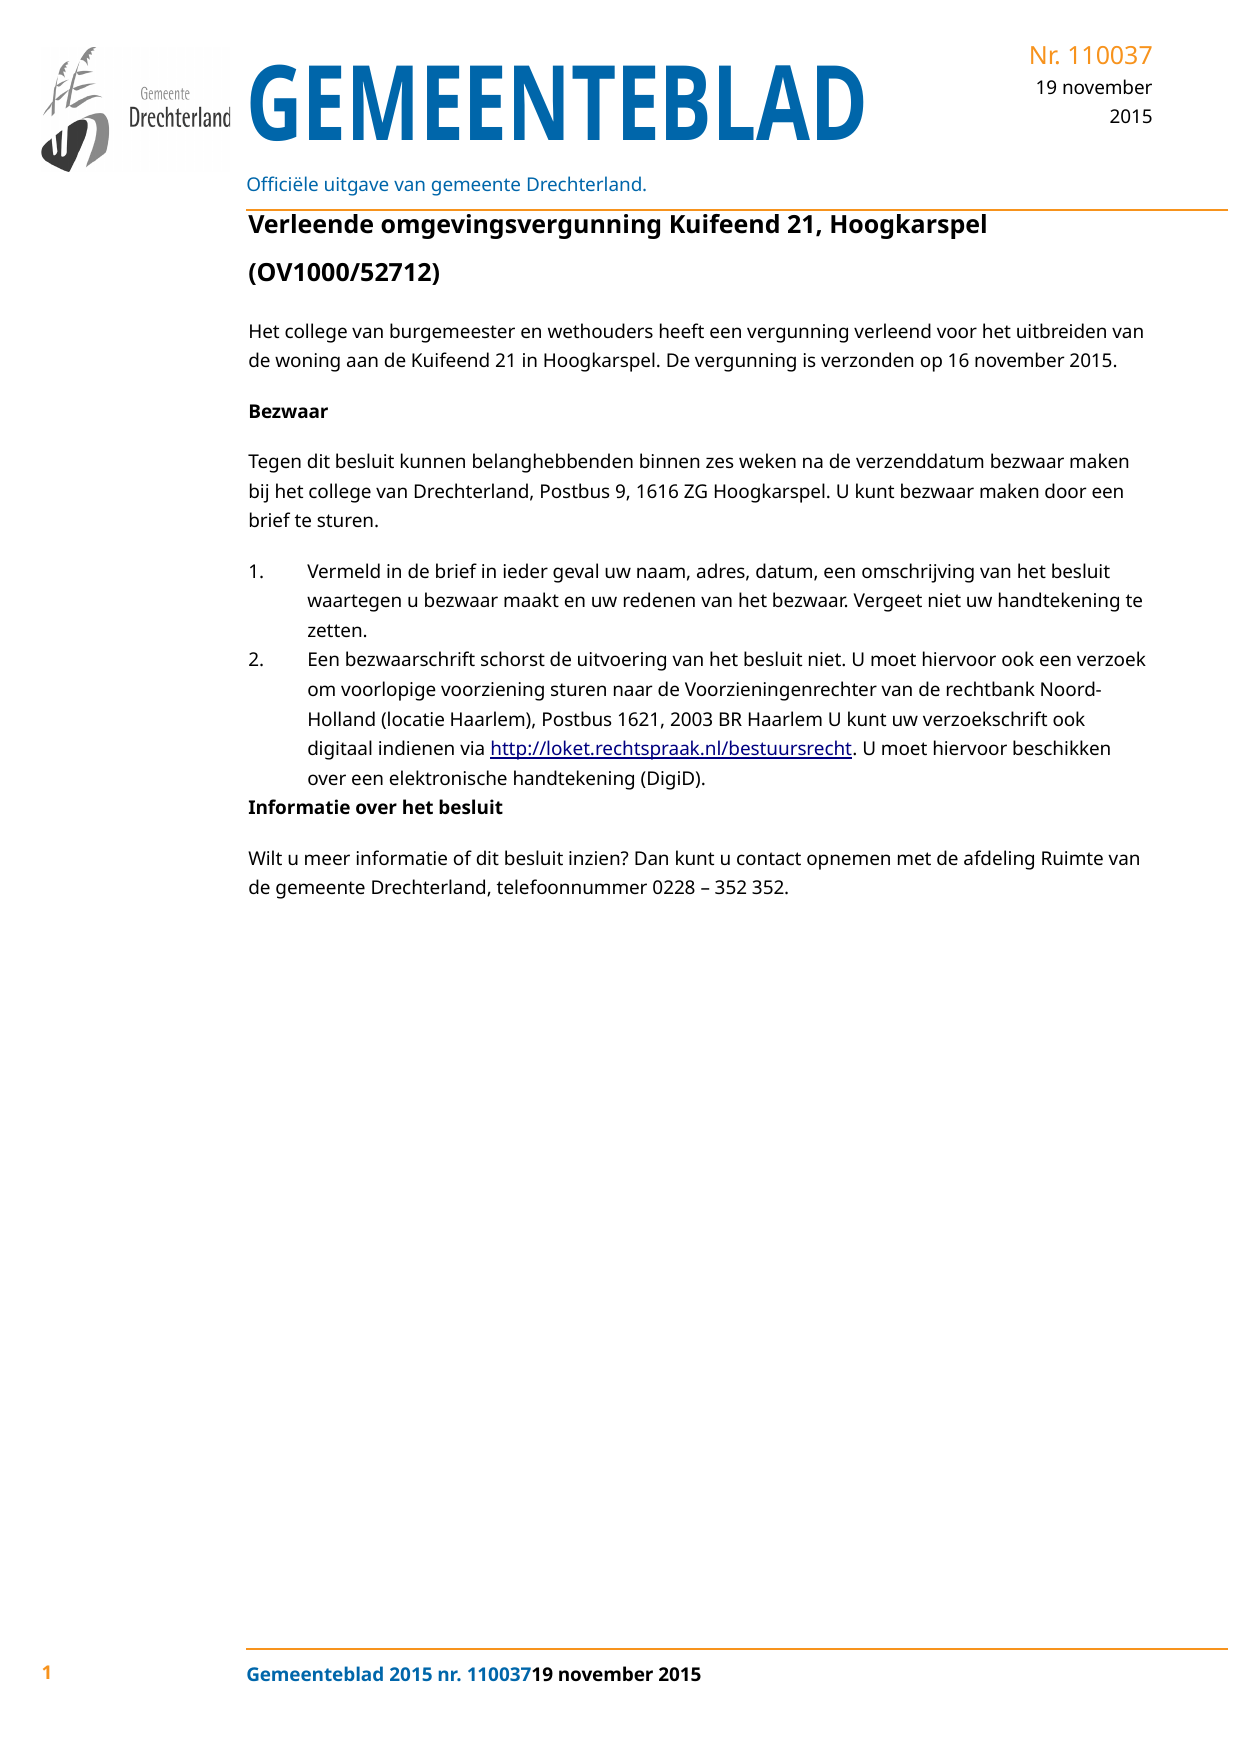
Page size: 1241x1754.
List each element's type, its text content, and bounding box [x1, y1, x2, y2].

list Een bezwaarschrift schorst de uitvoering van het besluit niet. U moet hiervoor ook een verzoek om voorlopige voorziening sturen naar de Voorzieningenrechter van de rechtbank Noord-Holland (locatie Haarlem), Postbus 1621, 2003 BR Haarlem U kunt uw verzoekschrift ook digitaal indienen via http://loket.rechtspraak.nl/bestuursrecht. U moet hiervoor beschikken over een elektronische handtekening (DigiD). [248, 647, 1152, 791]
picture [41, 47, 231, 172]
text Bezwaar [248, 398, 1152, 424]
text Verleende omgevingsvergunning Kuifeend 21, Hoogkarspel (OV1000/52712) [248, 211, 1152, 288]
text Wilt u meer informatie of dit besluit inzien? Dan kunt u contact opnemen met de afdeling Ruimte van de gemeente Drechterland, telefoonnummer 0228 – 352 352. [248, 845, 1152, 900]
text Het college van burgemeester en wethouders heeft een vergunning verleend voor het uitbreiden van de woning aan de Kuifeend 21 in Hoogkarspel. De vergunning is verzonden op 16 november 2015. [248, 318, 1152, 373]
text Informatie over het besluit [248, 794, 1152, 820]
text Tegen dit besluit kunnen belanghebbenden binnen zes weken na de verzenddatum bezwaar maken bij het college van Drechterland, Postbus 9, 1616 ZG Hoogkarspel. U kunt bezwaar maken door een brief te sturen. [248, 448, 1152, 533]
list Vermeld in de brief in ieder geval uw naam, adres, datum, een omschrijving van het besluit waartegen u bezwaar maakt en uw redenen van het bezwaar. Vergeet niet uw handtekening te zetten. [248, 558, 1152, 643]
